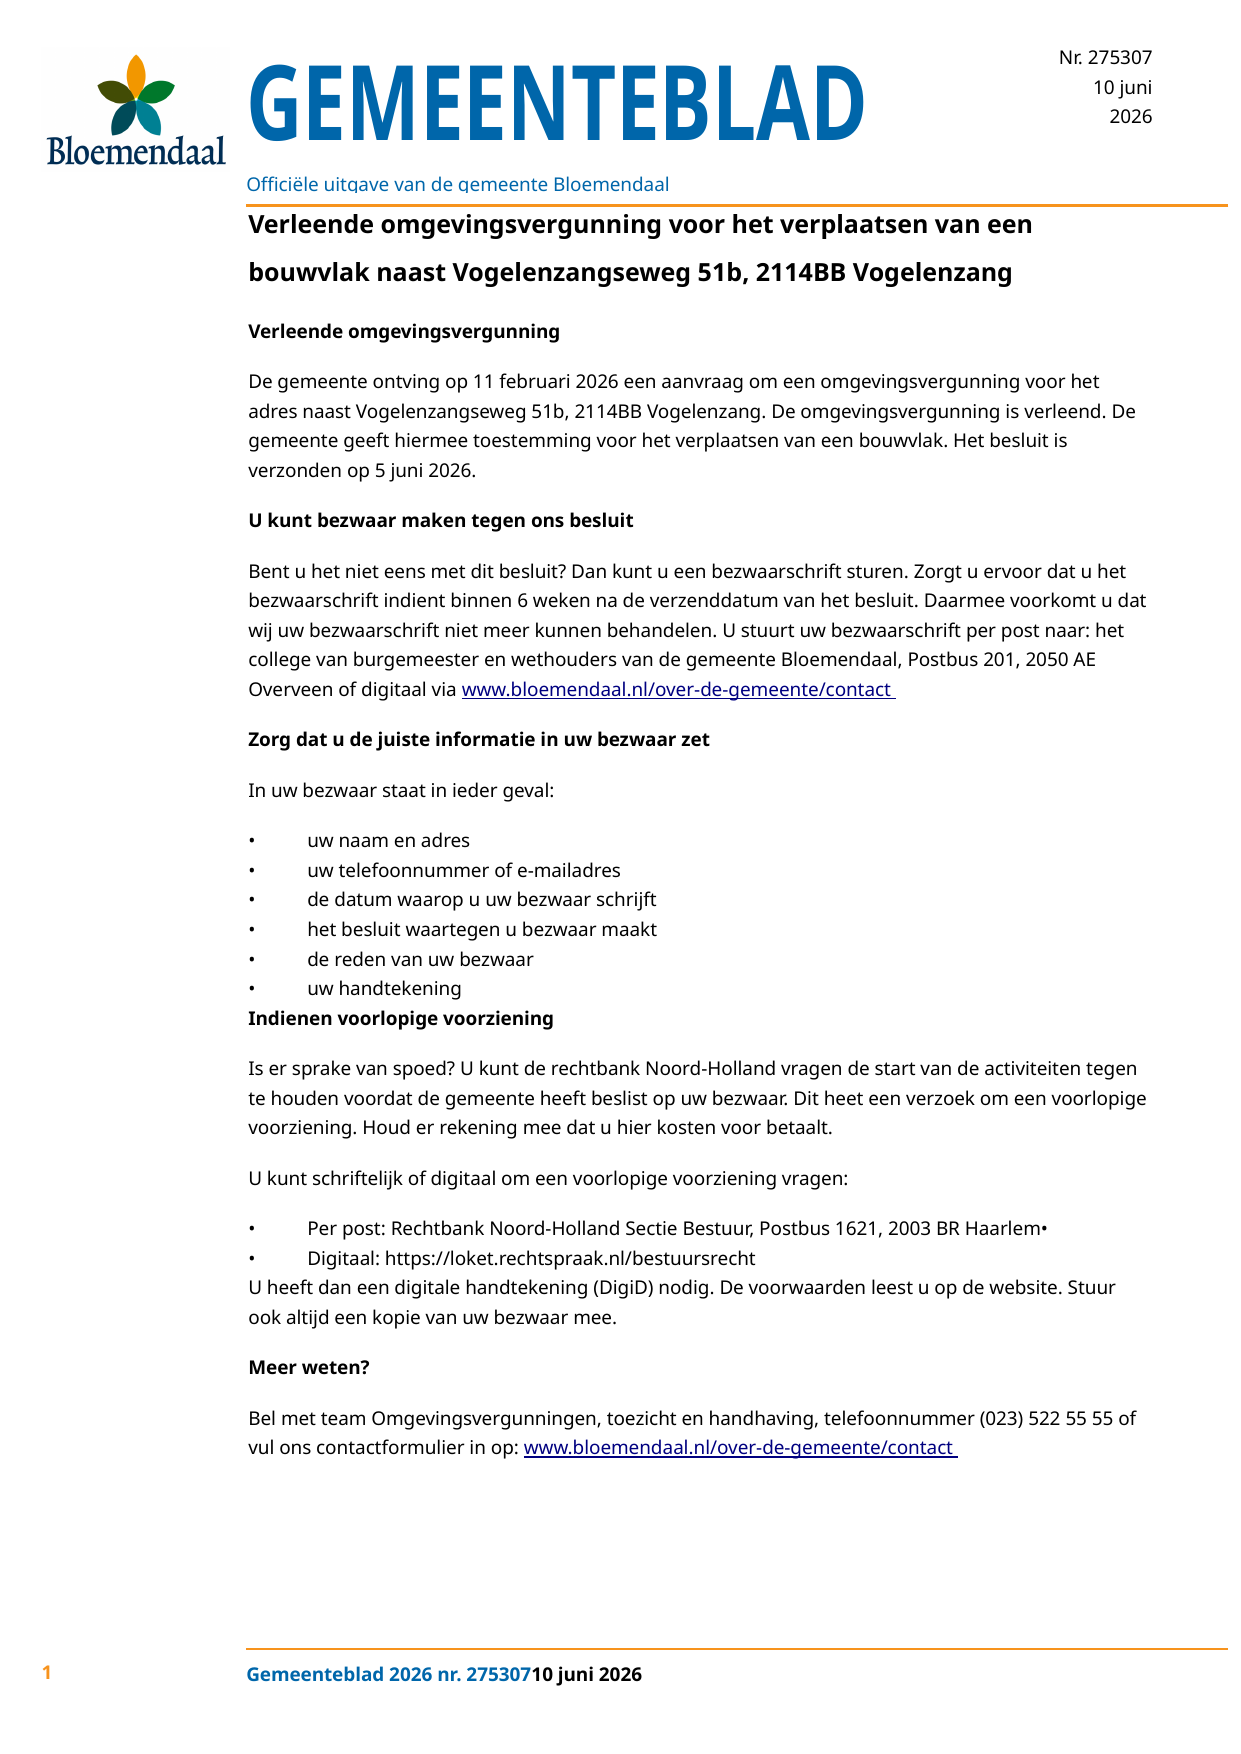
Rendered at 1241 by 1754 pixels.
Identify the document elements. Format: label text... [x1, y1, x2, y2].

text Zorg dat u de juiste informatie in uw bezwaar zet [248, 727, 1152, 752]
list de reden van uw bezwaar [248, 946, 1152, 972]
text Is er sprake van spoed? U kunt de rechtbank Noord-Holland vragen de start van de activiteiten tegen te houden voordat de gemeente heeft beslist op uw bezwaar. Dit heet een verzoek om een voorlopige voorziening. Houd er rekening mee dat u hier kosten voor betaalt. [248, 1055, 1152, 1140]
text De gemeente ontving op 11 februari 2026 een aanvraag om een omgevingsvergunning voor het adres naast Vogelenzangseweg 51b, 2114BB Vogelenzang. De omgevingsvergunning is verleend. De gemeente geeft hiermee toestemming voor het verplaatsen van een bouwvlak. Het besluit is verzonden op 5 juni 2026. [248, 368, 1152, 483]
list uw telefoonnummer of e-mailadres [248, 857, 1152, 883]
text Meer weten? [248, 1354, 1152, 1380]
list de datum waarop u uw bezwaar schrijft [248, 887, 1152, 912]
list uw handtekening [248, 975, 1152, 1001]
text U kunt schriftelijk of digitaal om een voorlopige voorziening vragen: [248, 1165, 1152, 1191]
text Verleende omgevingsvergunning voor het verplaatsen van een bouwvlak naast Vogelenzangseweg 51b, 2114BB Vogelenzang [248, 207, 1152, 288]
text Verleende omgevingsvergunning [248, 318, 1152, 344]
list het besluit waartegen u bezwaar maakt [248, 916, 1152, 942]
text Bel met team Omgevingsvergunningen, toezicht en handhaving, telefoonnummer (023) 522 55 55 of vul ons contactformulier in op: www.bloemendaal.nl/over-de-gemeente/contact [248, 1405, 1152, 1460]
text In uw bezwaar staat in ieder geval: [248, 777, 1152, 803]
list Digitaal: https://loket.rechtspraak.nl/bestuursrecht [248, 1245, 1152, 1271]
list uw naam en adres [248, 827, 1152, 853]
text U kunt bezwaar maken tegen ons besluit [248, 507, 1152, 533]
list Per post: Rechtbank Noord-Holland Sectie Bestuur, Postbus 1621, 2003 BR Haarlem• [248, 1215, 1152, 1241]
text Bent u het niet eens met dit besluit? Dan kunt u een bezwaarschrift sturen. Zorgt u ervoor dat u het bezwaarschrift indient binnen 6 weken na de verzenddatum van het besluit. Daarmee voorkomt u dat wij uw bezwaarschrift niet meer kunnen behandelen. U stuurt uw bezwaarschrift per post naar: het college van burgemeester en wethouders van de gemeente Bloemendaal, Postbus 201, 2050 AE Overveen of digitaal via www.bloemendaal.nl/over-de-gemeente/contact [248, 558, 1152, 702]
text U heeft dan een digitale handtekening (DigiD) nodig. De voorwaarden leest u op de website. Stuur ook altijd een kopie van uw bezwaar mee. [248, 1274, 1152, 1330]
text Indienen voorlopige voorziening [248, 1005, 1152, 1031]
picture [41, 47, 231, 172]
